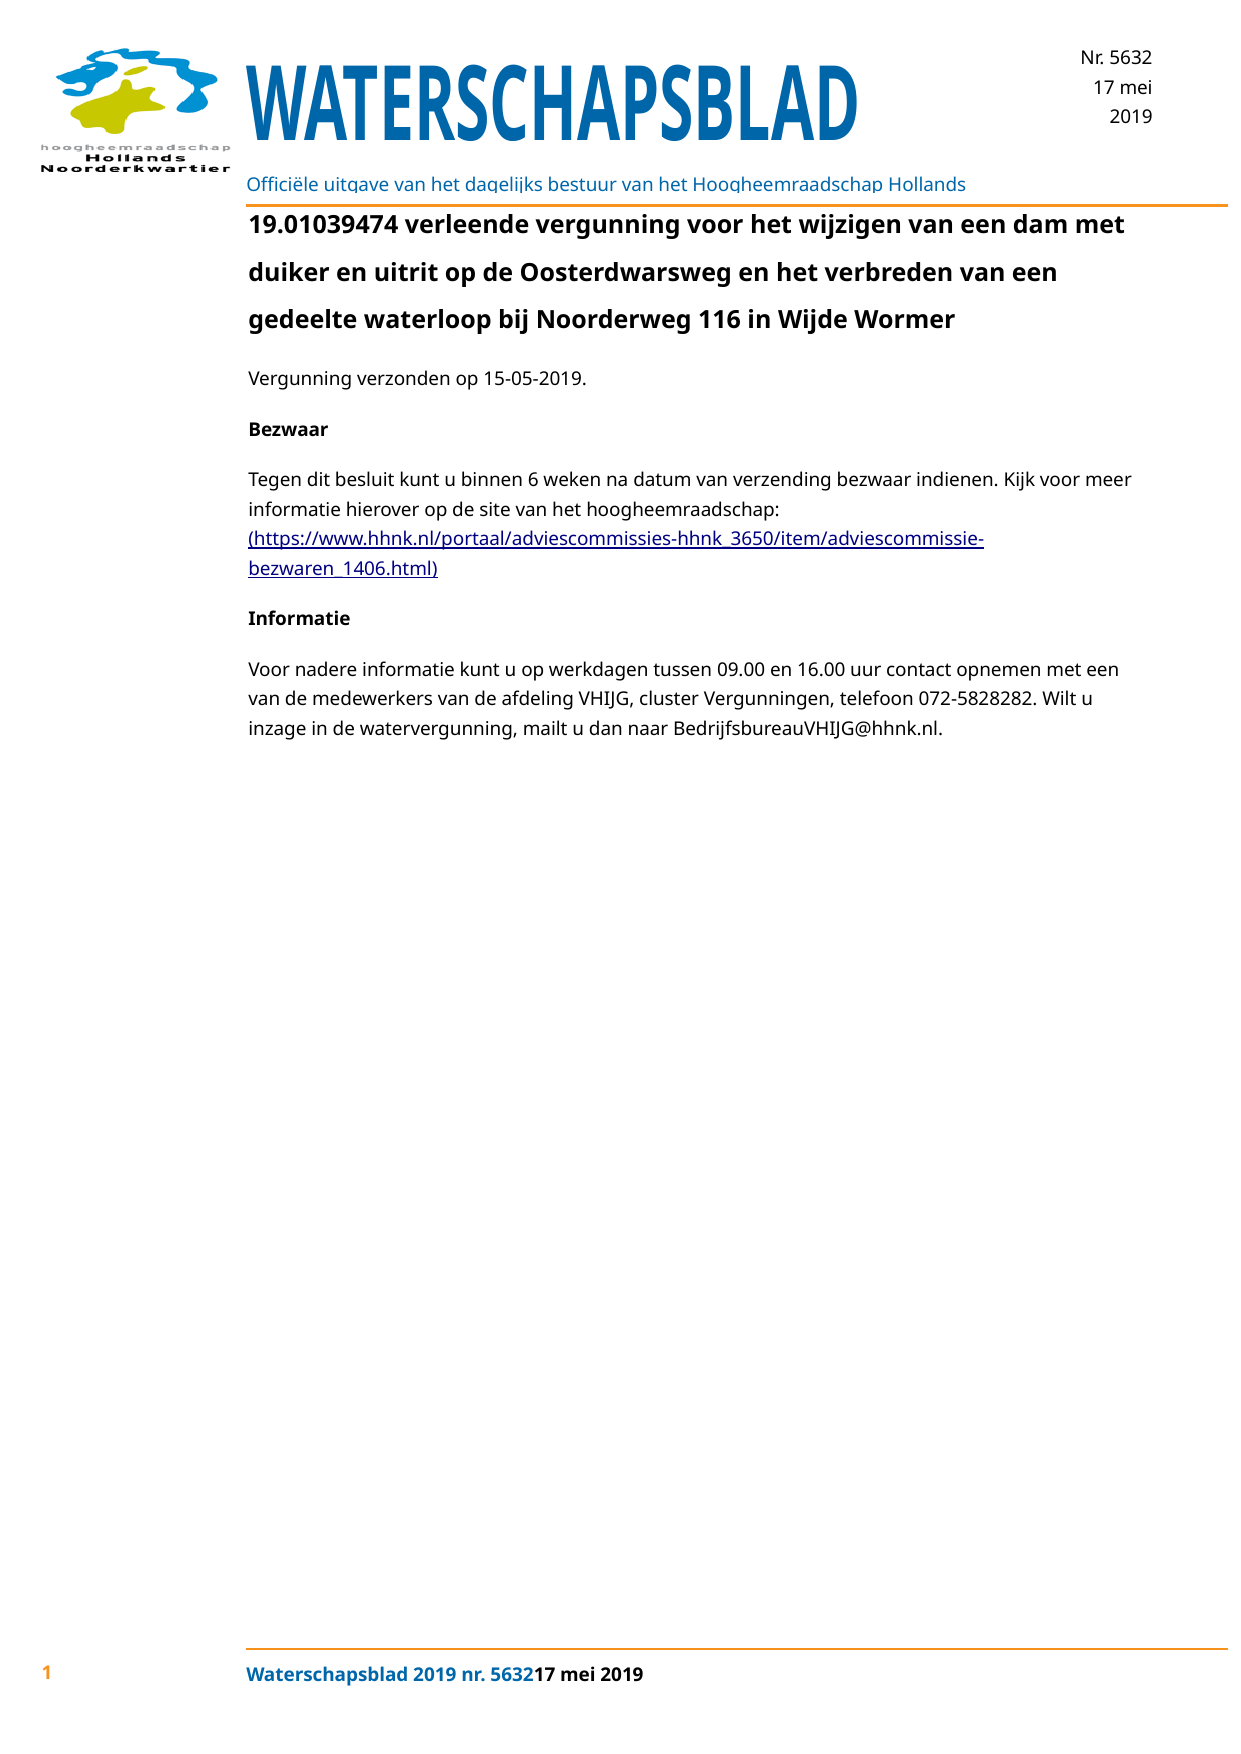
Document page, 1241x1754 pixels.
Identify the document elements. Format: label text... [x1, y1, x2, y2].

text Informatie [248, 606, 1152, 631]
text 19.01039474 verleende vergunning voor het wijzigen van een dam met duiker en uitrit op de Oosterdwarsweg en het verbreden van een gedeelte waterloop bij Noorderweg 116 in Wijde Wormer [248, 207, 1152, 336]
picture [41, 47, 231, 172]
text Bezwaar [248, 416, 1152, 442]
text Voor nadere informatie kunt u op werkdagen tussen 09.00 en 16.00 uur contact opnemen met een van de medewerkers van de afdeling VHIJG, cluster Vergunningen, telefoon 072-5828282. Wilt u inzage in de watervergunning, mailt u dan naar BedrijfsbureauVHIJG@hhnk.nl. [248, 656, 1152, 741]
text Tegen dit besluit kunt u binnen 6 weken na datum van verzending bezwaar indienen. Kijk voor meer informatie hierover op de site van het hoogheemraadschap: (https://www.hhnk.nl/portaal/adviescommissies-hhnk_3650/item/adviescommissie-bezwaren_1406.html) [248, 466, 1152, 581]
text Vergunning verzonden op 15-05-2019. [248, 366, 1152, 391]
